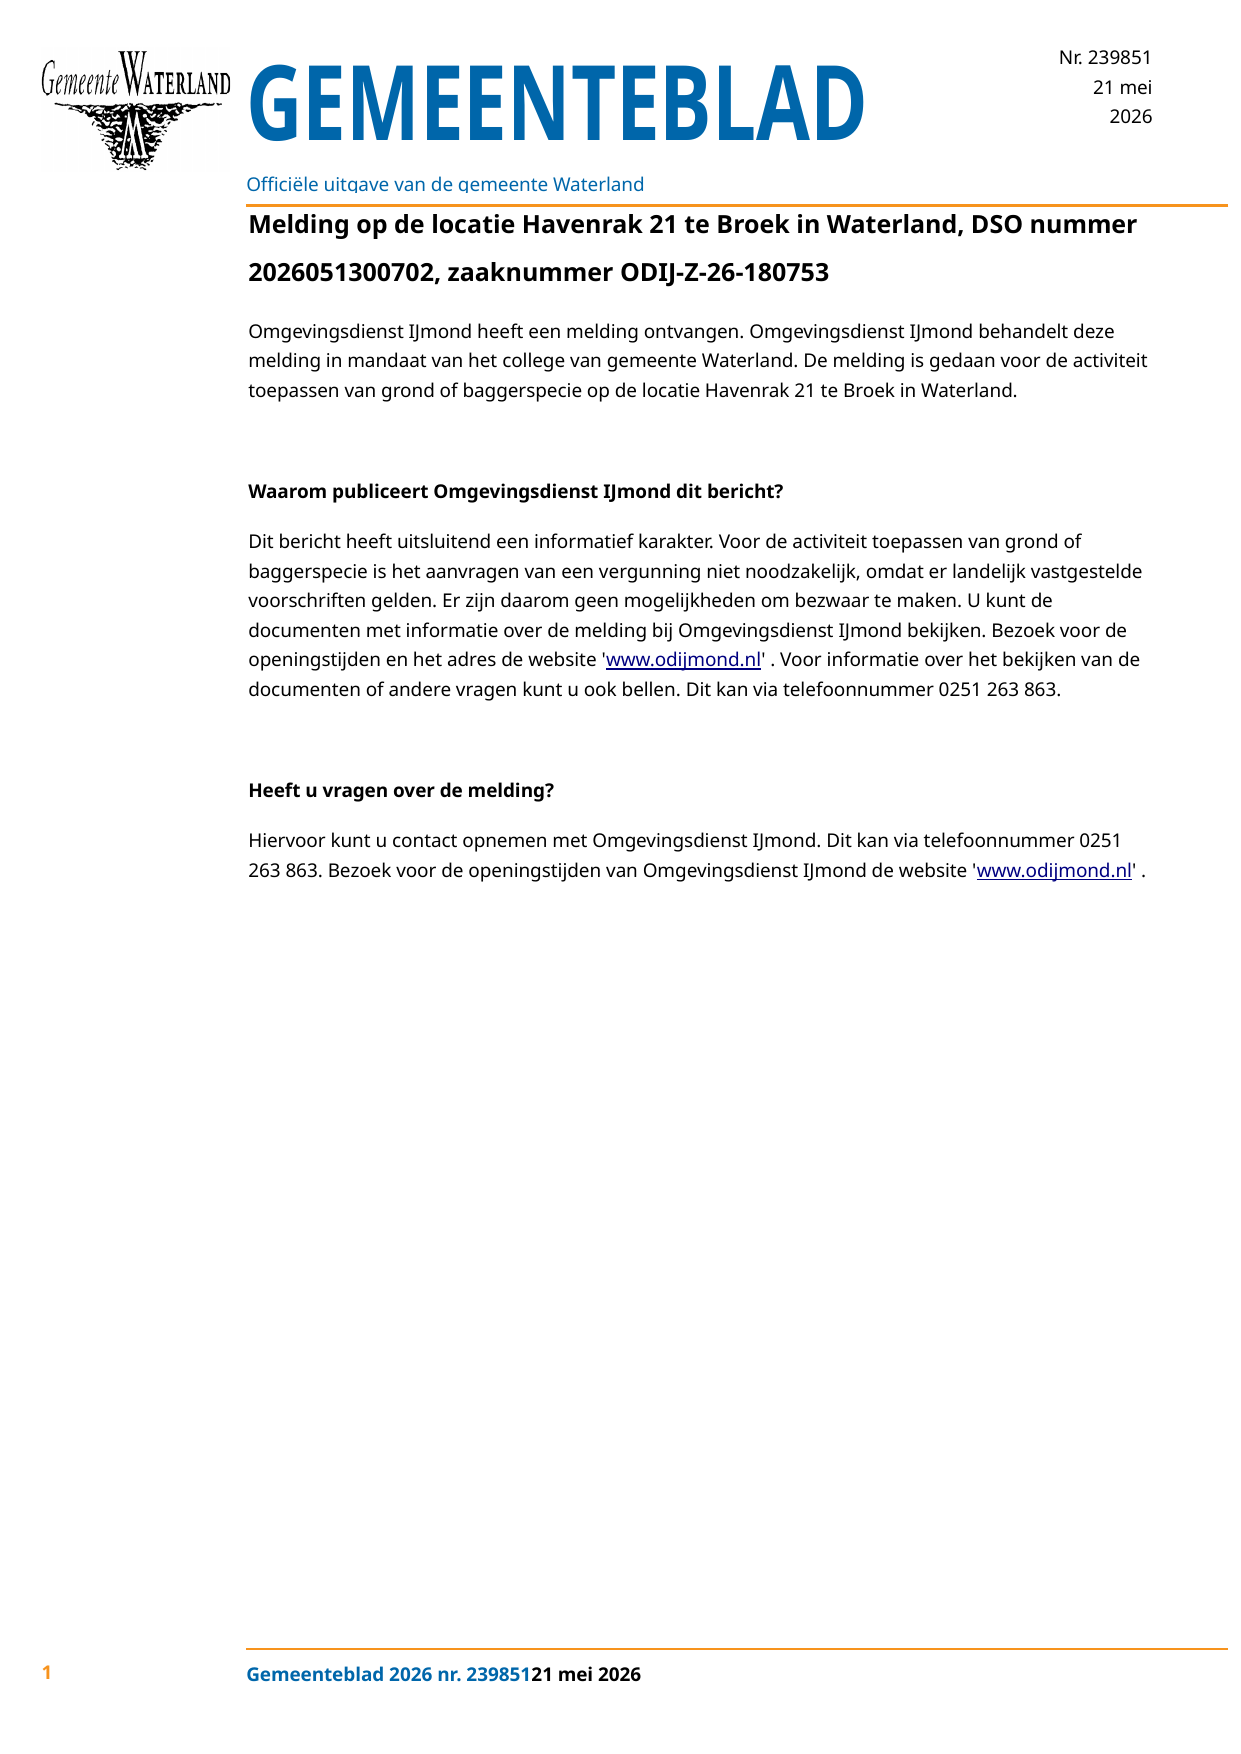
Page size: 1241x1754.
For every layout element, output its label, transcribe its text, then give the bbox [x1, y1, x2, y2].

text Dit bericht heeft uitsluitend een informatief karakter. Voor de activiteit toepassen van grond of baggerspecie is het aanvragen van een vergunning niet noodzakelijk, omdat er landelijk vastgestelde voorschriften gelden. Er zijn daarom geen mogelijkheden om bezwaar te maken. U kunt de documenten met informatie over de melding bij Omgevingsdienst IJmond bekijken. Bezoek voor de openingstijden en het adres de website 'www.odijmond.nl' . Voor informatie over het bekijken van de documenten of andere vragen kunt u ook bellen. Dit kan via telefoonnummer 0251 263 863. [248, 528, 1152, 702]
picture [41, 47, 231, 172]
text Omgevingsdienst IJmond heeft een melding ontvangen. Omgevingsdienst IJmond behandelt deze melding in mandaat van het college van gemeente Waterland. De melding is gedaan voor de activiteit toepassen van grond of baggerspecie op de locatie Havenrak 21 te Broek in Waterland. [248, 318, 1152, 403]
text Hiervoor kunt u contact opnemen met Omgevingsdienst IJmond. Dit kan via telefoonnummer 0251 263 863. Bezoek voor de openingstijden van Omgevingsdienst IJmond de website 'www.odijmond.nl' . [248, 827, 1152, 883]
text Waarom publiceert Omgevingsdienst IJmond dit bericht? [248, 478, 1152, 504]
text Melding op de locatie Havenrak 21 te Broek in Waterland, DSO nummer 2026051300702, zaaknummer ODIJ-Z-26-180753 [248, 207, 1152, 288]
text Heeft u vragen over de melding? [248, 777, 1152, 803]
